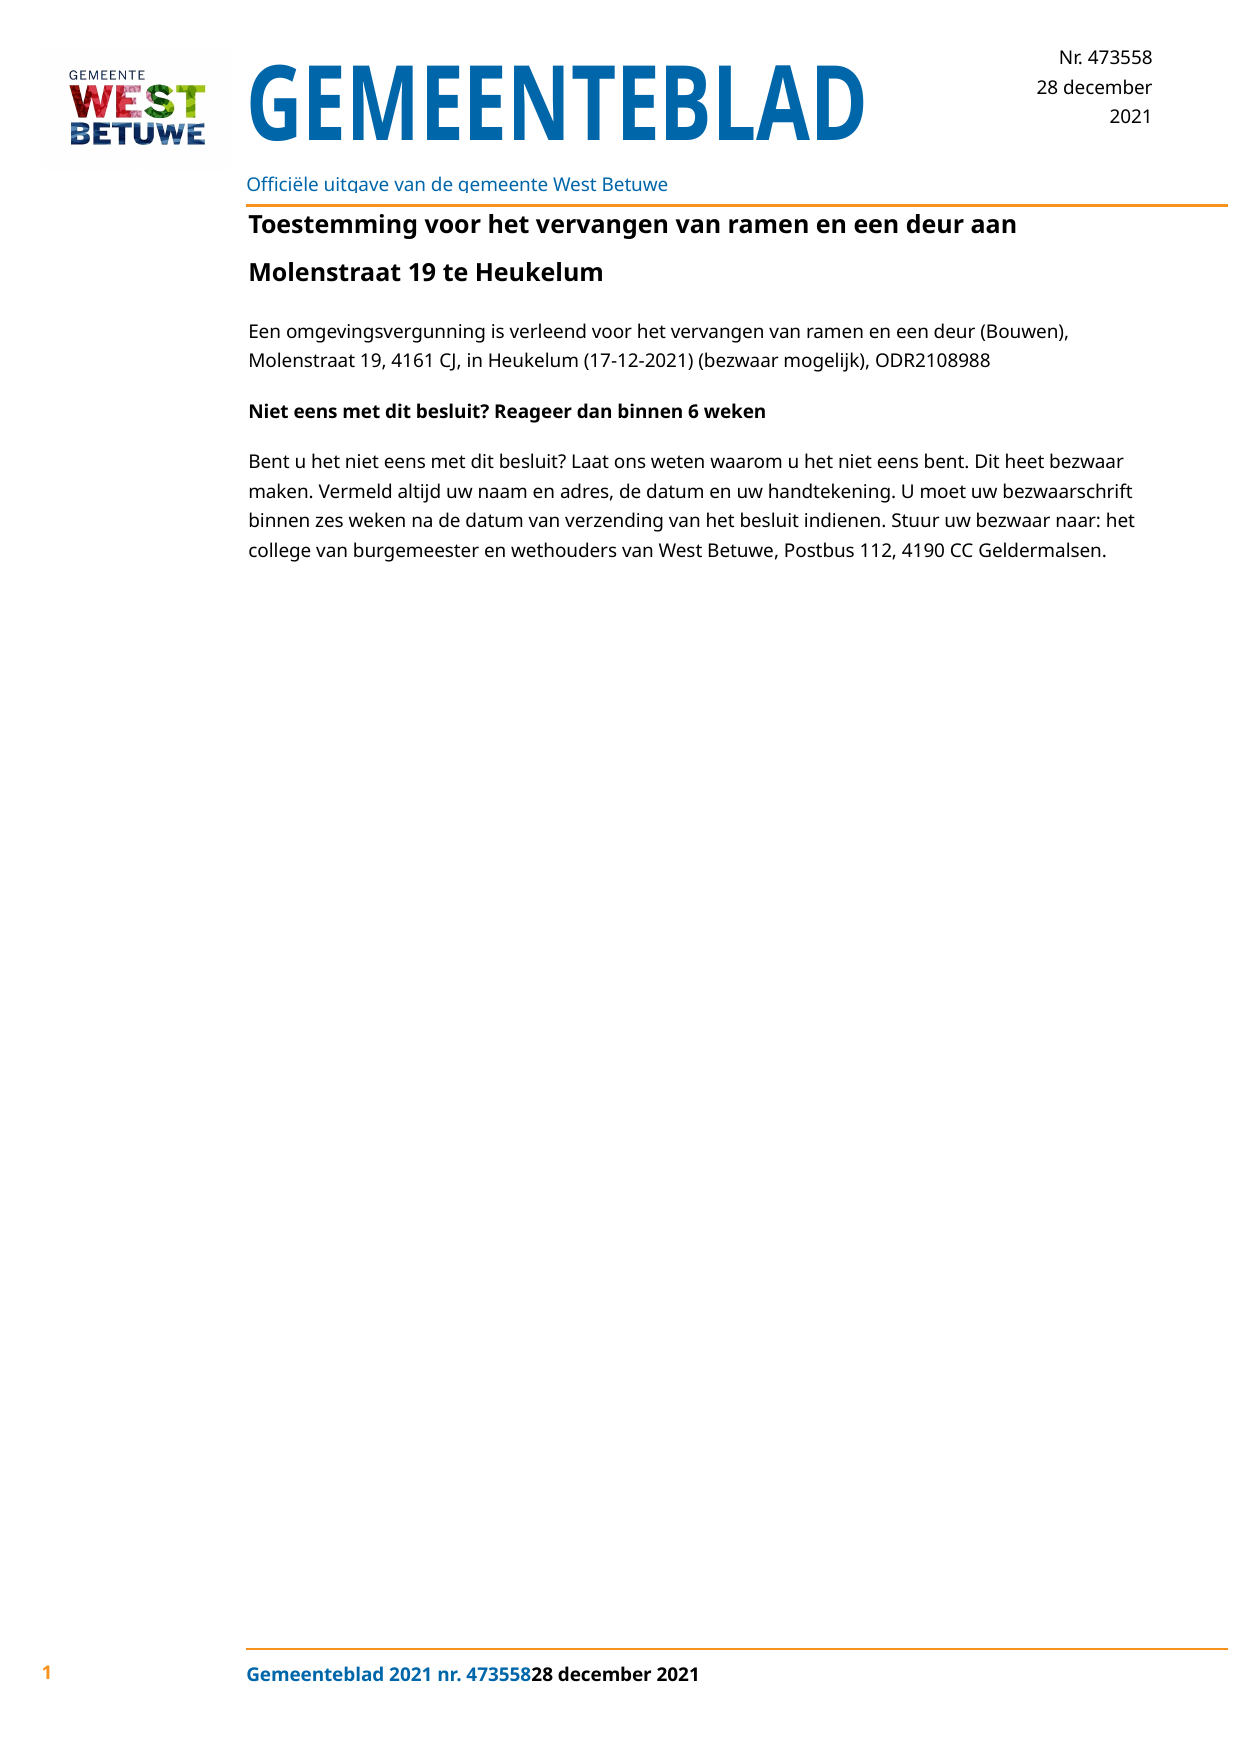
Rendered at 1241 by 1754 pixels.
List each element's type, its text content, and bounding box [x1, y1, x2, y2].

text Een omgevingsvergunning is verleend voor het vervangen van ramen en een deur (Bouwen), Molenstraat 19, 4161 CJ, in Heukelum (17-12-2021) (bezwaar mogelijk), ODR2108988 [248, 318, 1152, 373]
text Bent u het niet eens met dit besluit? Laat ons weten waarom u het niet eens bent. Dit heet bezwaar maken. Vermeld altijd uw naam en adres, de datum en uw handtekening. U moet uw bezwaarschrift binnen zes weken na de datum van verzending van het besluit indienen. Stuur uw bezwaar naar: het college van burgemeester en wethouders van West Betuwe, Postbus 112, 4190 CC Geldermalsen. [248, 448, 1152, 563]
text Niet eens met dit besluit? Reageer dan binnen 6 weken [248, 398, 1152, 424]
text Toestemming voor het vervangen van ramen en een deur aan Molenstraat 19 te Heukelum [248, 207, 1152, 288]
picture [41, 47, 231, 172]
